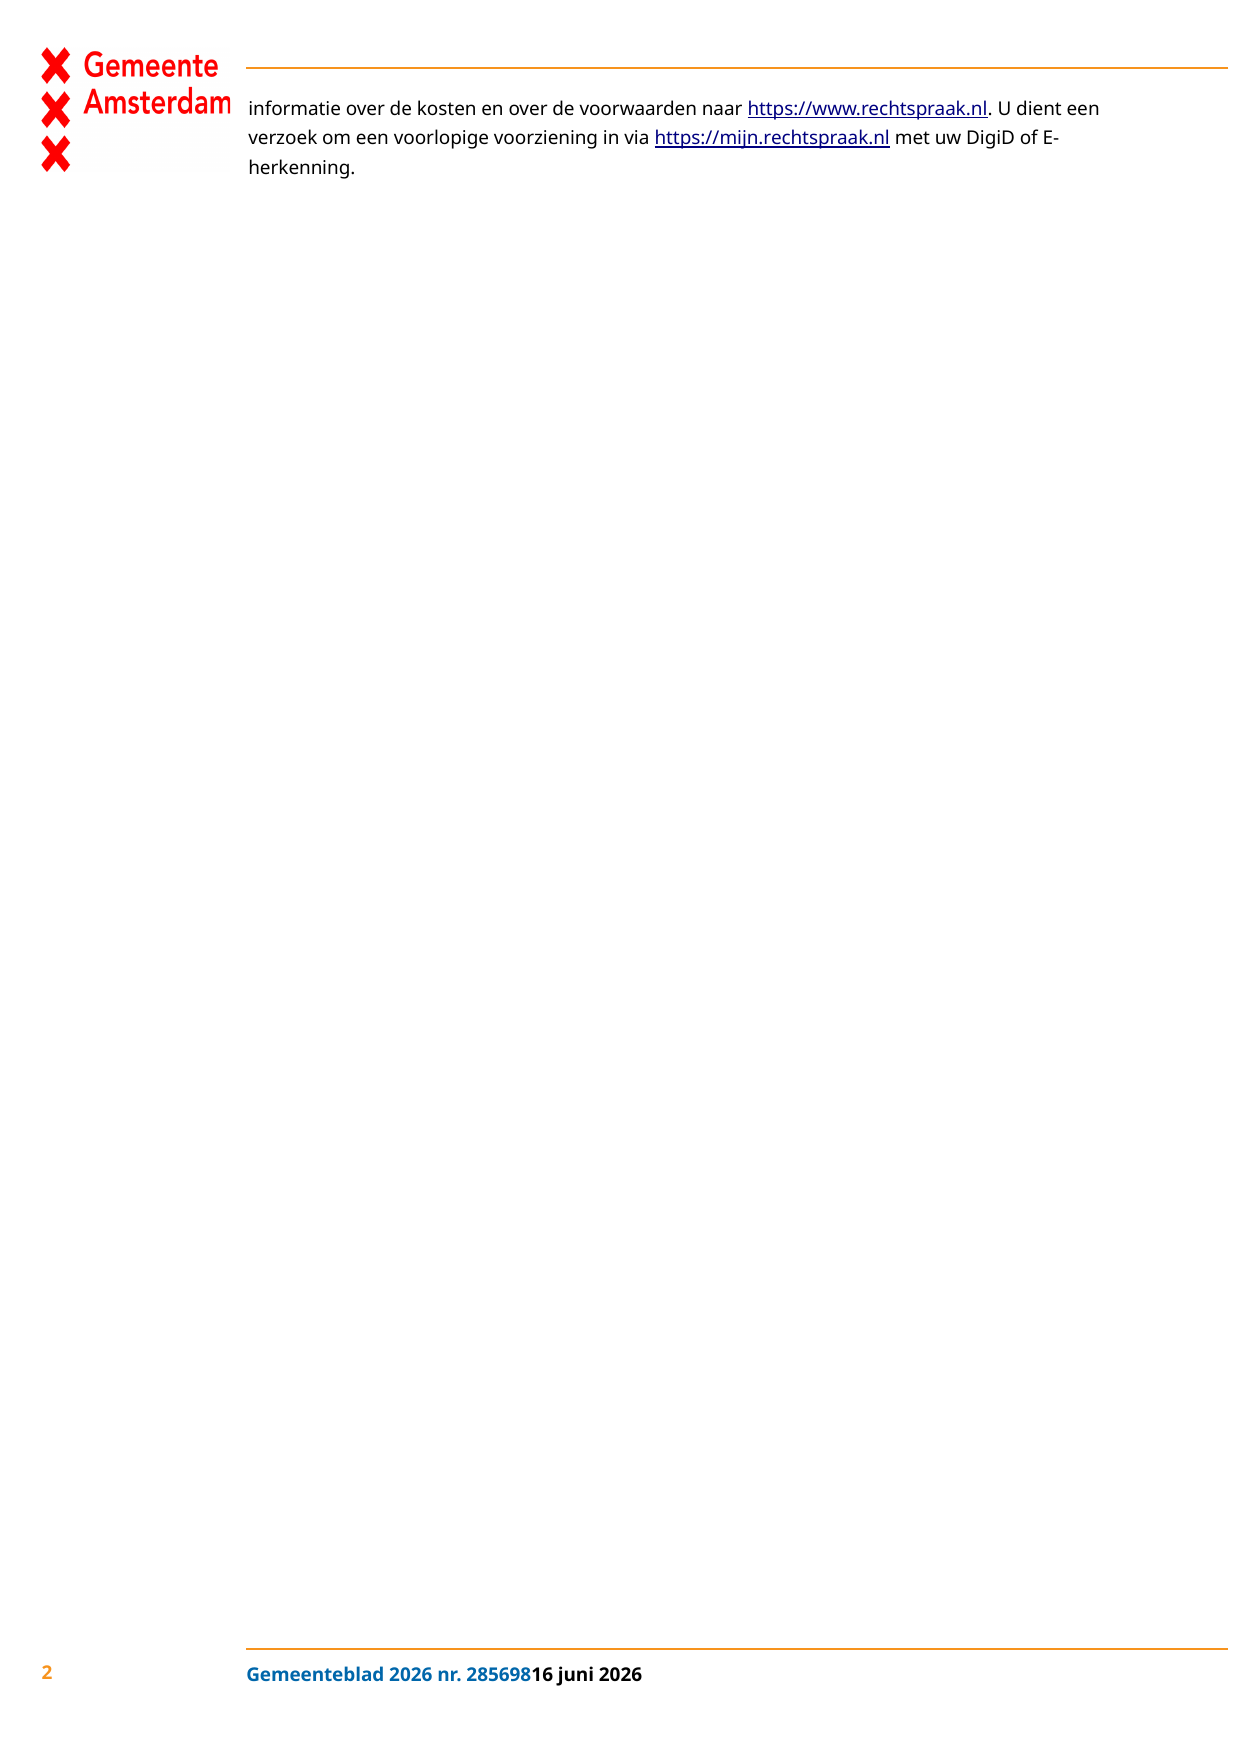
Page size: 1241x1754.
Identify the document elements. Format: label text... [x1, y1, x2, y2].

picture [41, 47, 231, 172]
text informatie over de kosten en over de voorwaarden naar https://www.rechtspraak.nl. U dient een verzoek om een voorlopige voorziening in via https://mijn.rechtspraak.nl met uw DigiD of E-herkenning. [248, 95, 1152, 180]
